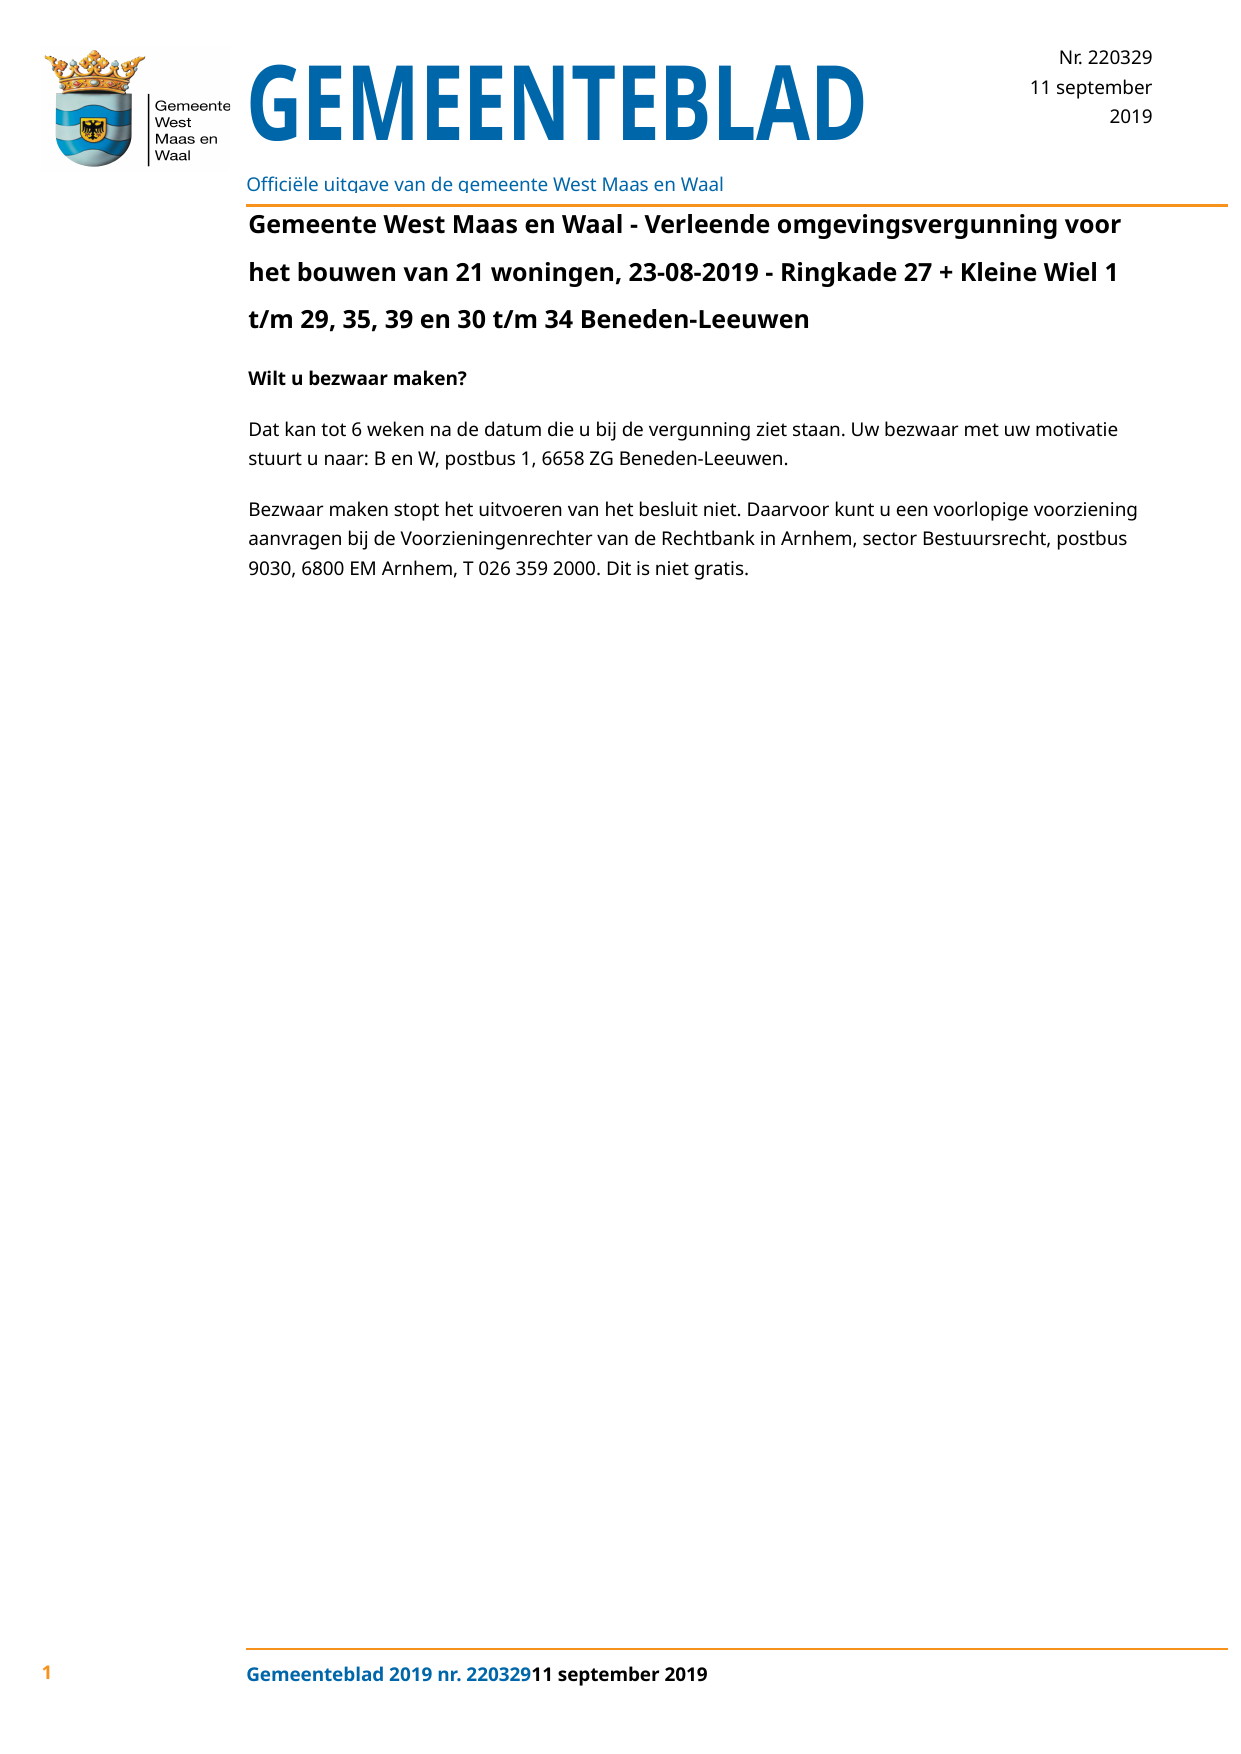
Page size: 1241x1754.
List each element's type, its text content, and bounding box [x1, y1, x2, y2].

picture [41, 47, 231, 172]
text Bezwaar maken stopt het uitvoeren van het besluit niet. Daarvoor kunt u een voorlopige voorziening aanvragen bij de Voorzieningenrechter van de Rechtbank in Arnhem, sector Bestuursrecht, postbus 9030, 6800 EM Arnhem, T 026 359 2000. Dit is niet gratis. [248, 496, 1152, 581]
text Wilt u bezwaar maken? [248, 366, 1152, 391]
text Gemeente West Maas en Waal - Verleende omgevingsvergunning voor het bouwen van 21 woningen, 23-08-2019 - Ringkade 27 + Kleine Wiel 1 t/m 29, 35, 39 en 30 t/m 34 Beneden-Leeuwen [248, 207, 1152, 336]
text Dat kan tot 6 weken na de datum die u bij de vergunning ziet staan. Uw bezwaar met uw motivatie stuurt u naar: B en W, postbus 1, 6658 ZG Beneden-Leeuwen. [248, 416, 1152, 471]
